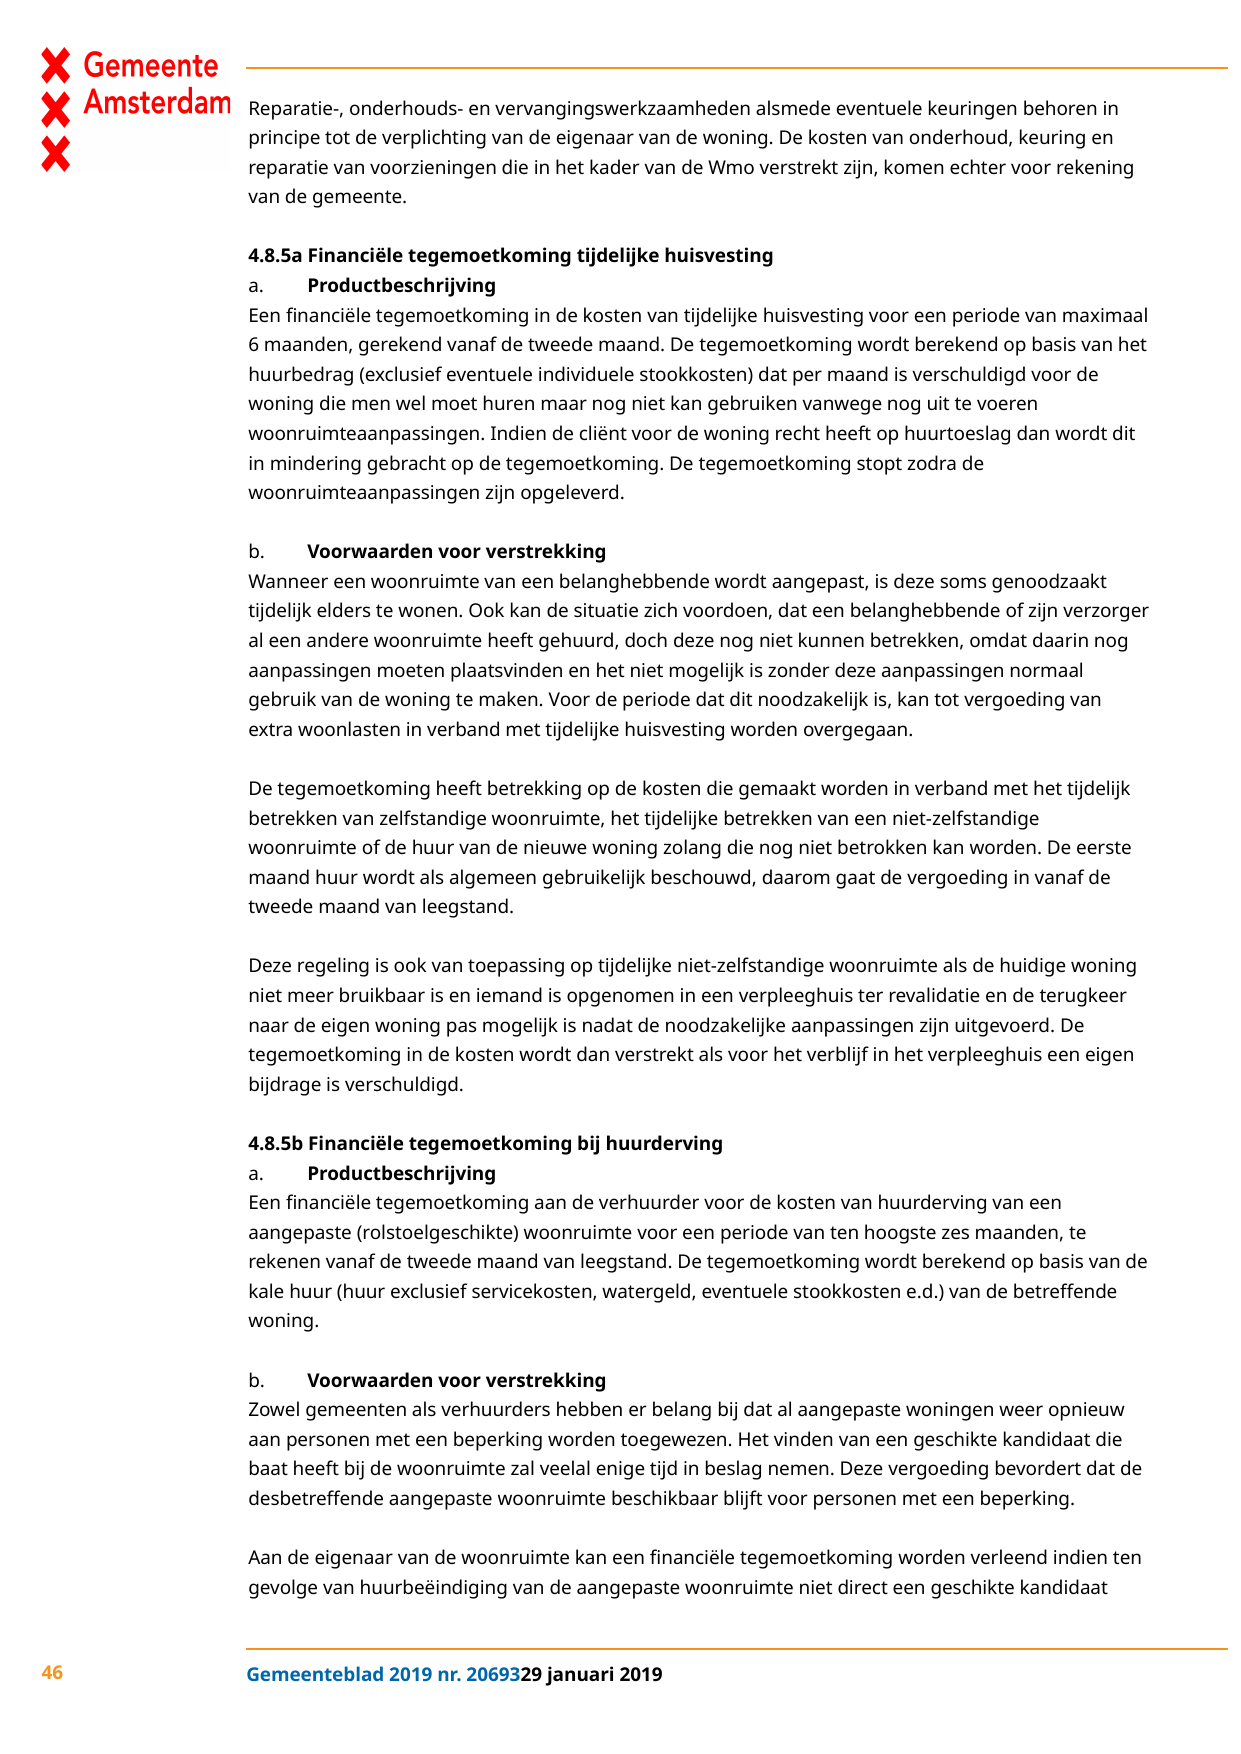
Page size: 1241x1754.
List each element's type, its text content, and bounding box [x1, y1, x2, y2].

text Een financiële tegemoetkoming in de kosten van tijdelijke huisvesting voor een periode van maximaal 6 maanden, gerekend vanaf de tweede maand. De tegemoetkoming wordt berekend op basis van het huurbedrag (exclusief eventuele individuele stookkosten) dat per maand is verschuldigd voor de woning die men wel moet huren maar nog niet kan gebruiken vanwege nog uit te voeren woonruimteaanpassingen. Indien de cliënt voor de woning recht heeft op huurtoeslag dan wordt dit in mindering gebracht op de tegemoetkoming. De tegemoetkoming stopt zodra de woonruimteaanpassingen zijn opgeleverd. [248, 302, 1152, 505]
picture [41, 47, 231, 172]
text Een financiële tegemoetkoming aan de verhuurder voor de kosten van huurderving van een aangepaste (rolstoelgeschikte) woonruimte voor een periode van ten hoogste zes maanden, te rekenen vanaf de tweede maand van leegstand. De tegemoetkoming wordt berekend op basis van de kale huur (huur exclusief servicekosten, watergeld, eventuele stookkosten e.d.) van de betreffende woning. [248, 1189, 1152, 1333]
text Zowel gemeenten als verhuurders hebben er belang bij dat al aangepaste woningen weer opnieuw aan personen met een beperking worden toegewezen. Het vinden van een geschikte kandidaat die baat heeft bij de woonruimte zal veelal enige tijd in beslag nemen. Deze vergoeding bevordert dat de desbetreffende aangepaste woonruimte beschikbaar blijft voor personen met een beperking. [248, 1396, 1152, 1511]
text Wanneer een woonruimte van een belanghebbende wordt aangepast, is deze soms genoodzaakt tijdelijk elders te wonen. Ook kan de situatie zich voordoen, dat een belanghebbende of zijn verzorger al een andere woonruimte heeft gehuurd, doch deze nog niet kunnen betrekken, omdat daarin nog aanpassingen moeten plaatsvinden en het niet mogelijk is zonder deze aanpassingen normaal gebruik van de woning te maken. Voor de periode dat dit noodzakelijk is, kan tot vergoeding van extra woonlasten in verband met tijdelijke huisvesting worden overgegaan. [248, 568, 1152, 742]
list Productbeschrijving [248, 1160, 1152, 1186]
text 4.8.5a Financiële tegemoetkoming tijdelijke huisvesting [248, 243, 1152, 268]
text 4.8.5b Financiële tegemoetkoming bij huurderving [248, 1130, 1152, 1156]
text Reparatie-, onderhouds- en vervangingswerkzaamheden alsmede eventuele keuringen behoren in principe tot de verplichting van de eigenaar van de woning. De kosten van onderhoud, keuring en reparatie van voorzieningen die in het kader van de Wmo verstrekt zijn, komen echter voor rekening van de gemeente. [248, 95, 1152, 209]
text Aan de eigenaar van de woonruimte kan een financiële tegemoetkoming worden verleend indien ten gevolge van huurbeëindiging van de aangepaste woonruimte niet direct een geschikte kandidaat [248, 1544, 1152, 1600]
list Productbeschrijving [248, 272, 1152, 298]
text De tegemoetkoming heeft betrekking op de kosten die gemaakt worden in verband met het tijdelijk betrekken van zelfstandige woonruimte, het tijdelijke betrekken van een niet-zelfstandige woonruimte of de huur van de nieuwe woning zolang die nog niet betrokken kan worden. De eerste maand huur wordt als algemeen gebruikelijk beschouwd, daarom gaat de vergoeding in vanaf de tweede maand van leegstand. [248, 775, 1152, 919]
list Voorwaarden voor verstrekking [248, 538, 1152, 564]
text Deze regeling is ook van toepassing op tijdelijke niet-zelfstandige woonruimte als de huidige woning niet meer bruikbaar is en iemand is opgenomen in een verpleeghuis ter revalidatie en de terugkeer naar de eigen woning pas mogelijk is nadat de noodzakelijke aanpassingen zijn uitgevoerd. De tegemoetkoming in de kosten wordt dan verstrekt als voor het verblijf in het verpleeghuis een eigen bijdrage is verschuldigd. [248, 953, 1152, 1097]
list Voorwaarden voor verstrekking [248, 1367, 1152, 1393]
